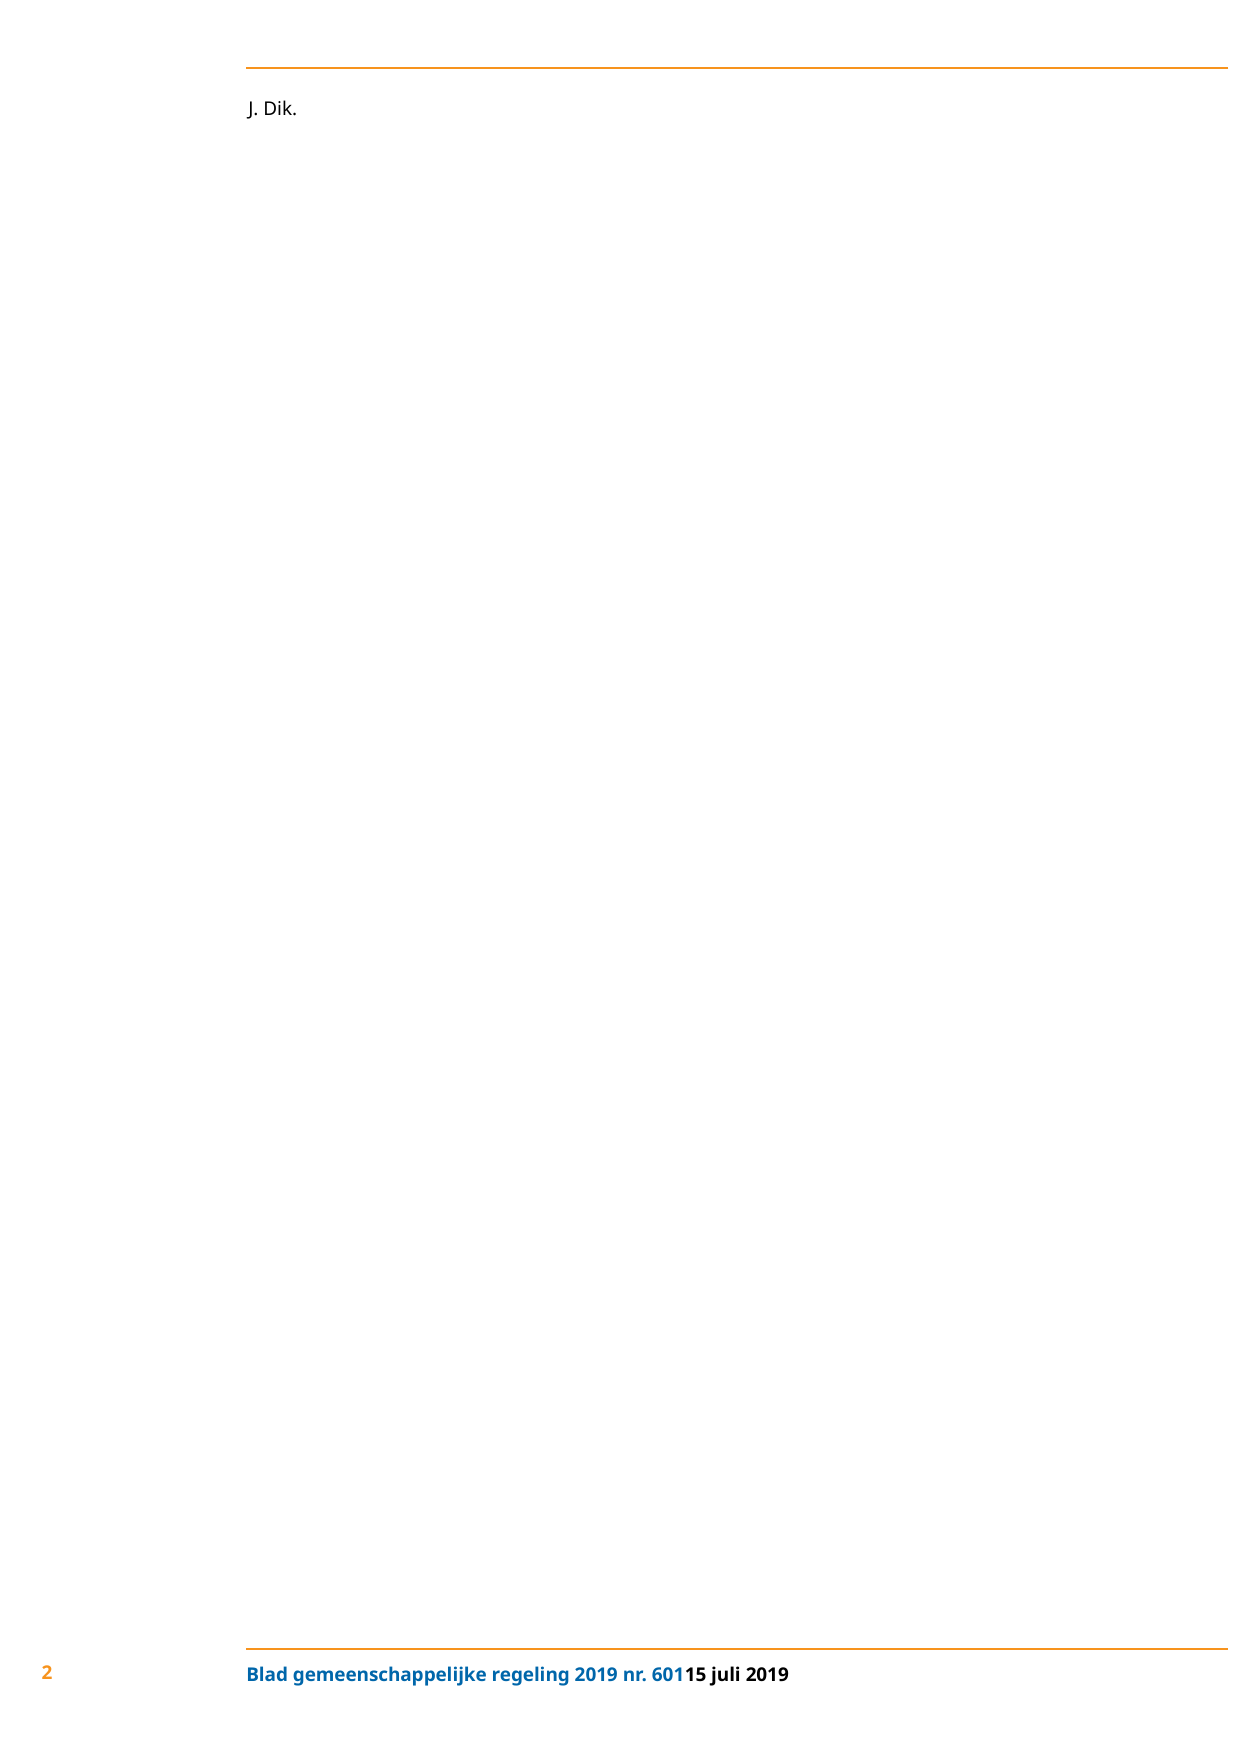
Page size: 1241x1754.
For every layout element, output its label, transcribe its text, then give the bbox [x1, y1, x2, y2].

text J. Dik. [248, 95, 1152, 121]
picture [41, 47, 231, 172]
